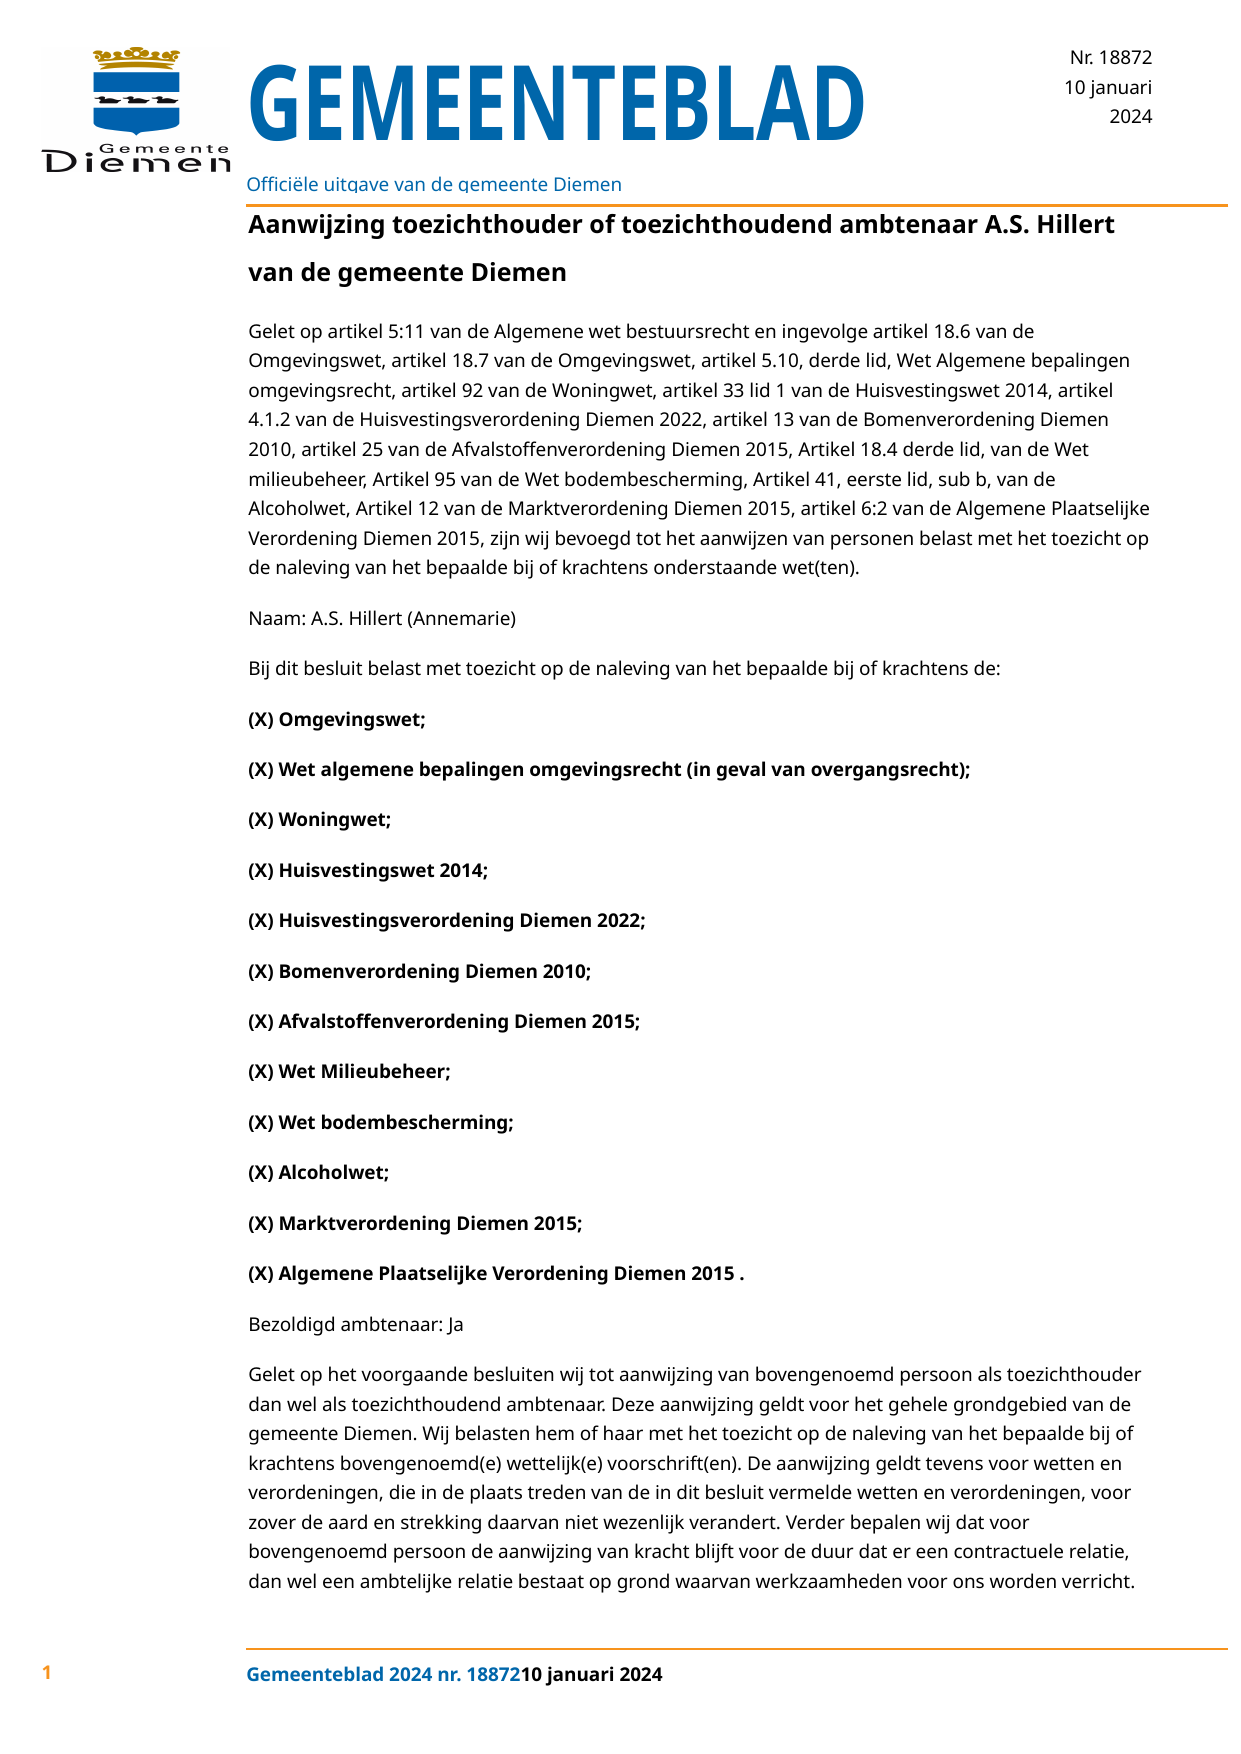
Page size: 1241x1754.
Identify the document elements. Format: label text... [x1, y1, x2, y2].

text (X) Afvalstoffenverordening Diemen 2015; [248, 1008, 1152, 1034]
text Gelet op artikel 5:11 van de Algemene wet bestuursrecht en ingevolge artikel 18.6 van de Omgevingswet, artikel 18.7 van de Omgevingswet, artikel 5.10, derde lid, Wet Algemene bepalingen omgevingsrecht, artikel 92 van de Woningwet, artikel 33 lid 1 van de Huisvestingswet 2014, artikel 4.1.2 van de Huisvestingsverordening Diemen 2022, artikel 13 van de Bomenverordening Diemen 2010, artikel 25 van de Afvalstoffenverordening Diemen 2015, Artikel 18.4 derde lid, van de Wet milieubeheer, Artikel 95 van de Wet bodembescherming, Artikel 41, eerste lid, sub b, van de Alcoholwet, Artikel 12 van de Marktverordening Diemen 2015, artikel 6:2 van de Algemene Plaatselijke Verordening Diemen 2015, zijn wij bevoegd tot het aanwijzen van personen belast met het toezicht op de naleving van het bepaalde bij of krachtens onderstaande wet(ten). [248, 318, 1152, 580]
text (X) Algemene Plaatselijke Verordening Diemen 2015 . [248, 1260, 1152, 1286]
text (X) Wet algemene bepalingen omgevingsrecht (in geval van overgangsrecht); [248, 756, 1152, 782]
text Bezoldigd ambtenaar: Ja [248, 1311, 1152, 1337]
picture [41, 47, 231, 172]
text (X) Omgevingswet; [248, 706, 1152, 732]
text (X) Wet bodembescherming; [248, 1109, 1152, 1135]
text (X) Alcoholwet; [248, 1159, 1152, 1185]
text Aanwijzing toezichthouder of toezichthoudend ambtenaar A.S. Hillert van de gemeente Diemen [248, 207, 1152, 288]
text Gelet op het voorgaande besluiten wij tot aanwijzing van bovengenoemd persoon als toezichthouder dan wel als toezichthoudend ambtenaar. Deze aanwijzing geldt voor het gehele grondgebied van de gemeente Diemen. Wij belasten hem of haar met het toezicht op de naleving van het bepaalde bij of krachtens bovengenoemd(e) wettelijk(e) voorschrift(en). De aanwijzing geldt tevens voor wetten en verordeningen, die in de plaats treden van de in dit besluit vermelde wetten en verordeningen, voor zover de aard en strekking daarvan niet wezenlijk verandert. Verder bepalen wij dat voor bovengenoemd persoon de aanwijzing van kracht blijft voor de duur dat er een contractuele relatie, dan wel een ambtelijke relatie bestaat op grond waarvan werkzaamheden voor ons worden verricht. [248, 1361, 1152, 1594]
text (X) Wet Milieubeheer; [248, 1059, 1152, 1084]
text Naam: A.S. Hillert (Annemarie) [248, 605, 1152, 631]
text (X) Marktverordening Diemen 2015; [248, 1210, 1152, 1236]
text (X) Bomenverordening Diemen 2010; [248, 958, 1152, 984]
text (X) Huisvestingswet 2014; [248, 857, 1152, 883]
text (X) Huisvestingsverordening Diemen 2022; [248, 907, 1152, 933]
text Bij dit besluit belast met toezicht op de naleving van het bepaalde bij of krachtens de: [248, 655, 1152, 681]
text (X) Woningwet; [248, 807, 1152, 832]
